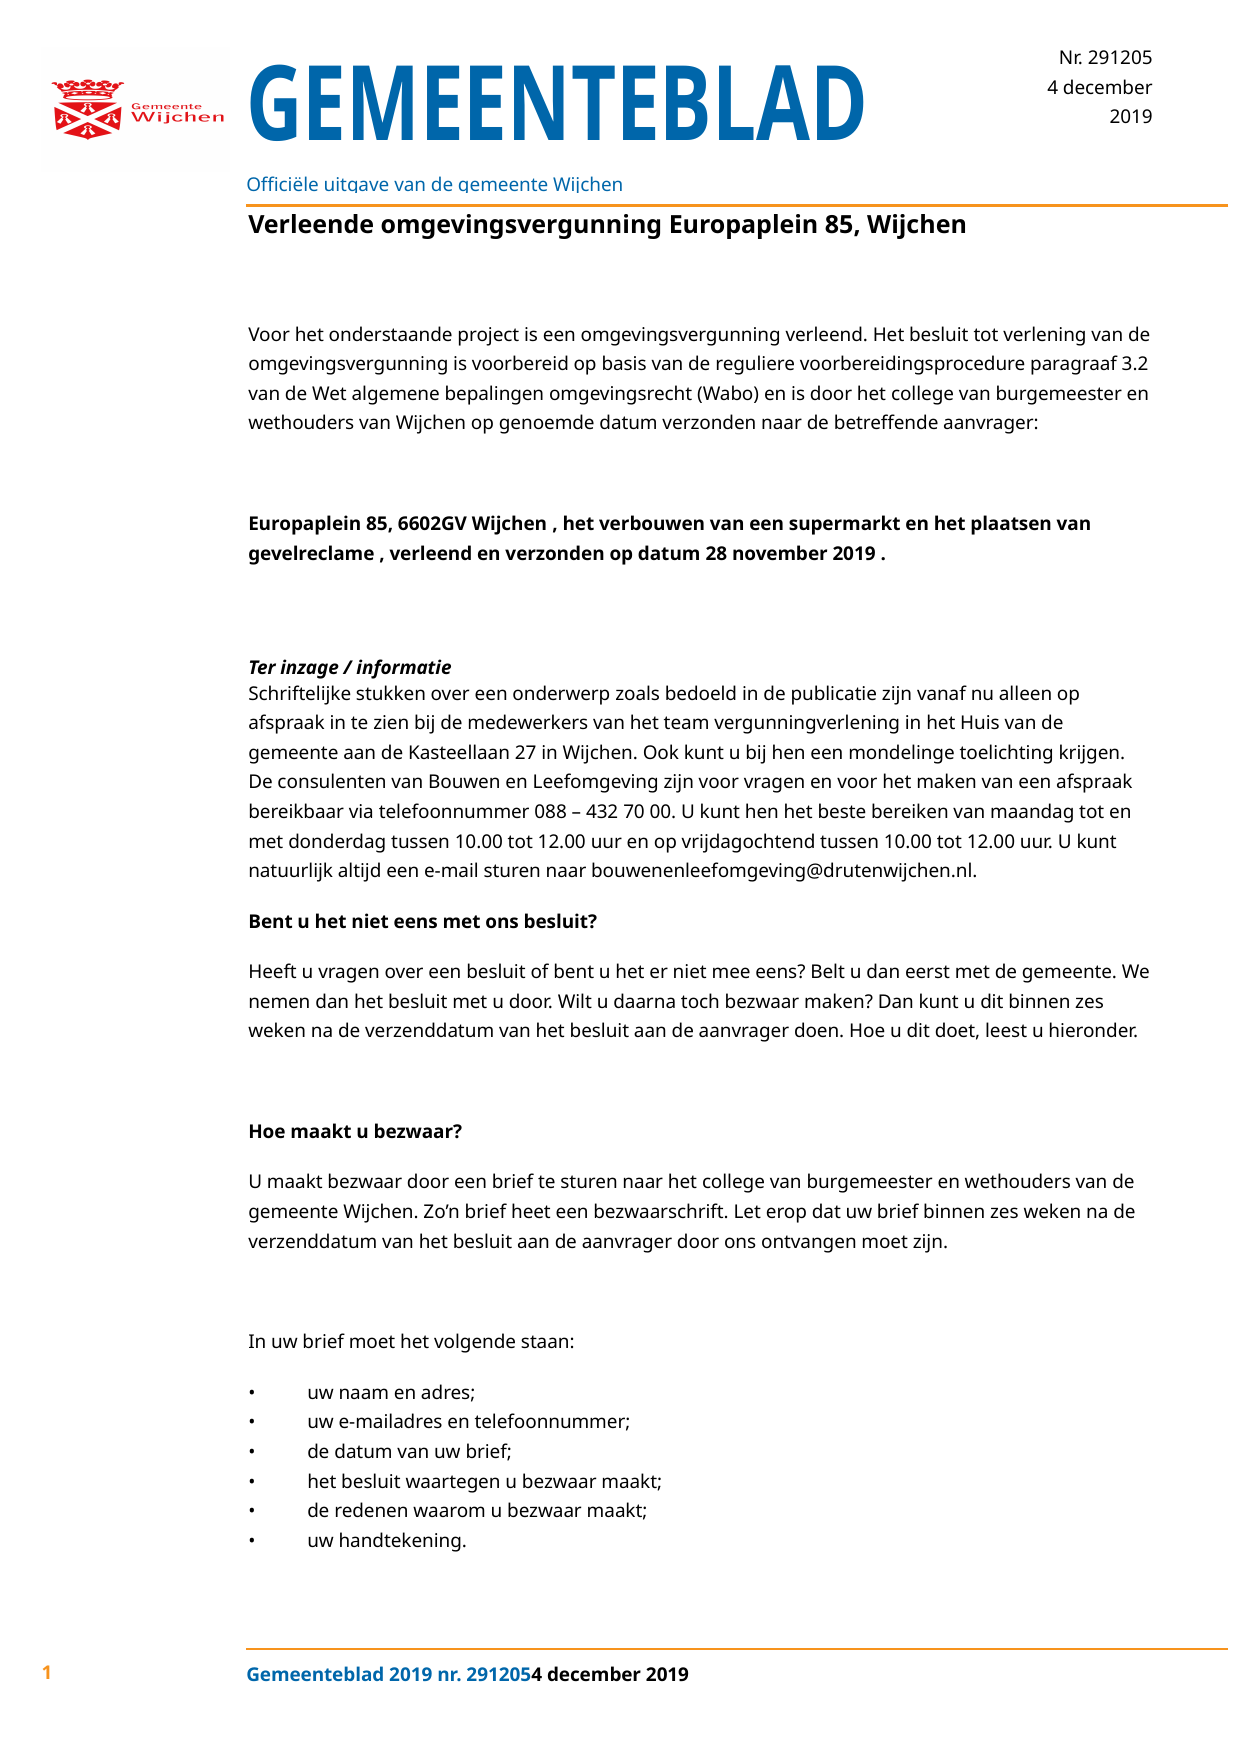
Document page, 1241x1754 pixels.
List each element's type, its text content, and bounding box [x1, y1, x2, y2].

list de datum van uw brief; [248, 1438, 1152, 1464]
list uw e-mailadres en telefoonnummer; [248, 1409, 1152, 1434]
list de redenen waarom u bezwaar maakt; [248, 1497, 1152, 1523]
text Schriftelijke stukken over een onderwerp zoals bedoeld in de publicatie zijn vanaf nu alleen op afspraak in te zien bij de medewerkers van het team vergunningverlening in het Huis van de gemeente aan de Kasteellaan 27 in Wijchen. Ook kunt u bij hen een mondelinge toelichting krijgen. De consulenten van Bouwen en Leefomgeving zijn voor vragen en voor het maken van een afspraak bereikbaar via telefoonnummer 088 – 432 70 00. U kunt hen het beste bereiken van maandag tot en met donderdag tussen 10.00 tot 12.00 uur en op vrijdagochtend tussen 10.00 tot 12.00 uur. U kunt natuurlijk altijd een e-mail sturen naar bouwenenleefomgeving@drutenwijchen.nl. [248, 680, 1152, 883]
list uw naam en adres; [248, 1379, 1152, 1405]
text In uw brief moet het volgende staan: [248, 1329, 1152, 1354]
text Bent u het niet eens met ons besluit? [248, 908, 1152, 934]
list het besluit waartegen u bezwaar maakt; [248, 1468, 1152, 1494]
text Voor het onderstaande project is een omgevingsvergunning verleend. Het besluit tot verlening van de omgevingsvergunning is voorbereid op basis van de reguliere voorbereidingsprocedure paragraaf 3.2 van de Wet algemene bepalingen omgevingsrecht (Wabo) en is door het college van burgemeester en wethouders van Wijchen op genoemde datum verzonden naar de betreffende aanvrager: [248, 321, 1152, 435]
text U maakt bezwaar door een brief te sturen naar het college van burgemeester en wethouders van de gemeente Wijchen. Zo’n brief heet een bezwaarschrift. Let erop dat uw brief binnen zes weken na de verzenddatum van het besluit aan de aanvrager door ons ontvangen moet zijn. [248, 1169, 1152, 1254]
picture [41, 47, 231, 172]
text Heeft u vragen over een besluit of bent u het er niet mee eens? Belt u dan eerst met de gemeente. We nemen dan het besluit met u door. Wilt u daarna toch bezwaar maken? Dan kunt u dit binnen zes weken na de verzenddatum van het besluit aan de aanvrager doen. Hoe u dit doet, leest u hieronder. [248, 958, 1152, 1043]
text Hoe maakt u bezwaar? [248, 1118, 1152, 1144]
list uw handtekening. [248, 1527, 1152, 1553]
text Verleende omgevingsvergunning Europaplein 85, Wijchen [248, 207, 1152, 241]
text Europaplein 85, 6602GV Wijchen , het verbouwen van een supermarkt en het plaatsen van gevelreclame , verleend en verzonden op datum 28 november 2019 . [248, 510, 1152, 566]
text Ter inzage / informatie [248, 654, 1152, 680]
